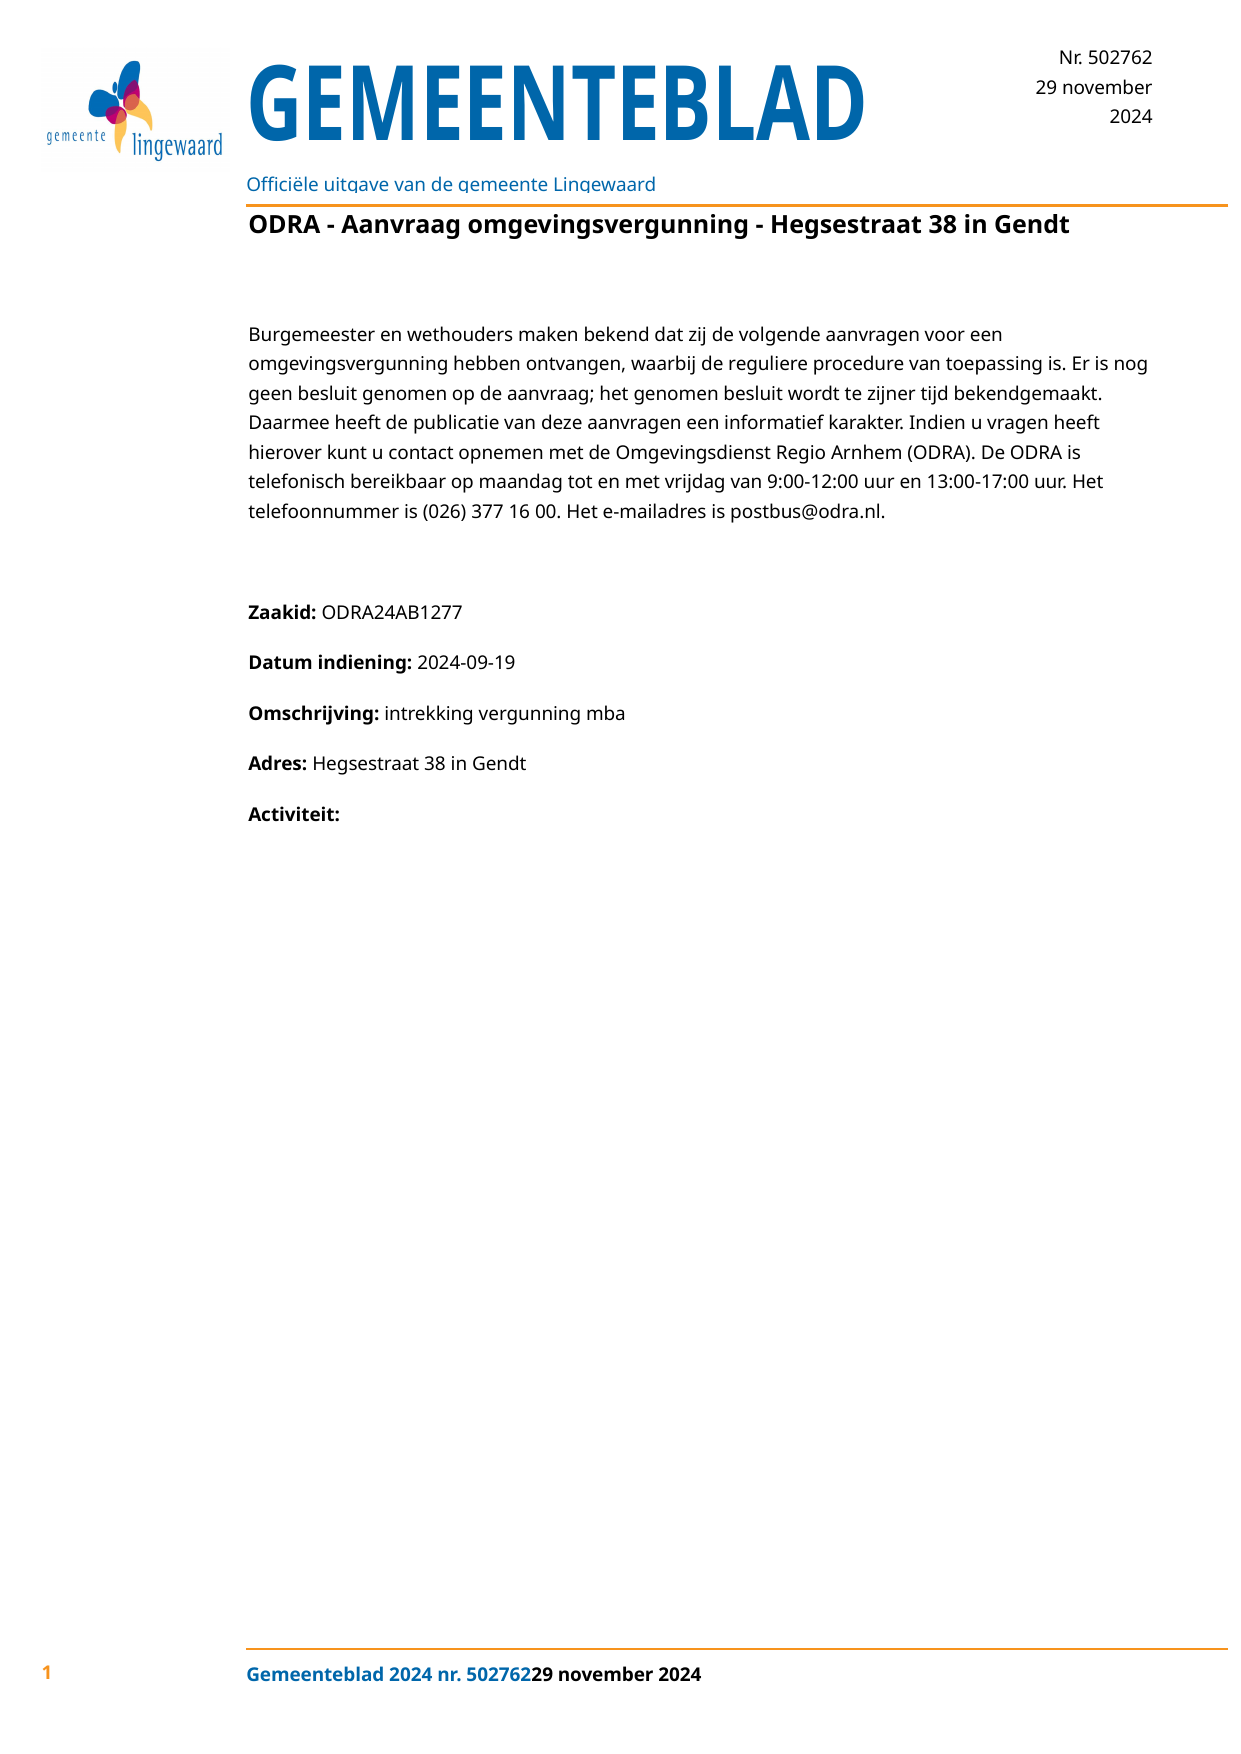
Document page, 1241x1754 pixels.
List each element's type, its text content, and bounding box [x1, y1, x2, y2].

text Adres: Hegsestraat 38 in Gendt [248, 750, 1152, 776]
text Omschrijving: intrekking vergunning mba [248, 700, 1152, 726]
text Activiteit: [248, 801, 1152, 826]
text ODRA - Aanvraag omgevingsvergunning - Hegsestraat 38 in Gendt [248, 207, 1152, 241]
text Burgemeester en wethouders maken bekend dat zij de volgende aanvragen voor een omgevingsvergunning hebben ontvangen, waarbij de reguliere procedure van toepassing is. Er is nog geen besluit genomen op de aanvraag; het genomen besluit wordt te zijner tijd bekendgemaakt. Daarmee heeft de publicatie van deze aanvragen een informatief karakter. Indien u vragen heeft hierover kunt u contact opnemen met de Omgevingsdienst Regio Arnhem (ODRA). De ODRA is telefonisch bereikbaar op maandag tot en met vrijdag van 9:00-12:00 uur en 13:00-17:00 uur. Het telefoonnummer is (026) 377 16 00. Het e-mailadres is postbus@odra.nl. [248, 321, 1152, 524]
text Zaakid: ODRA24AB1277 [248, 599, 1152, 625]
text Datum indiening: 2024-09-19 [248, 649, 1152, 675]
picture [41, 47, 231, 172]
